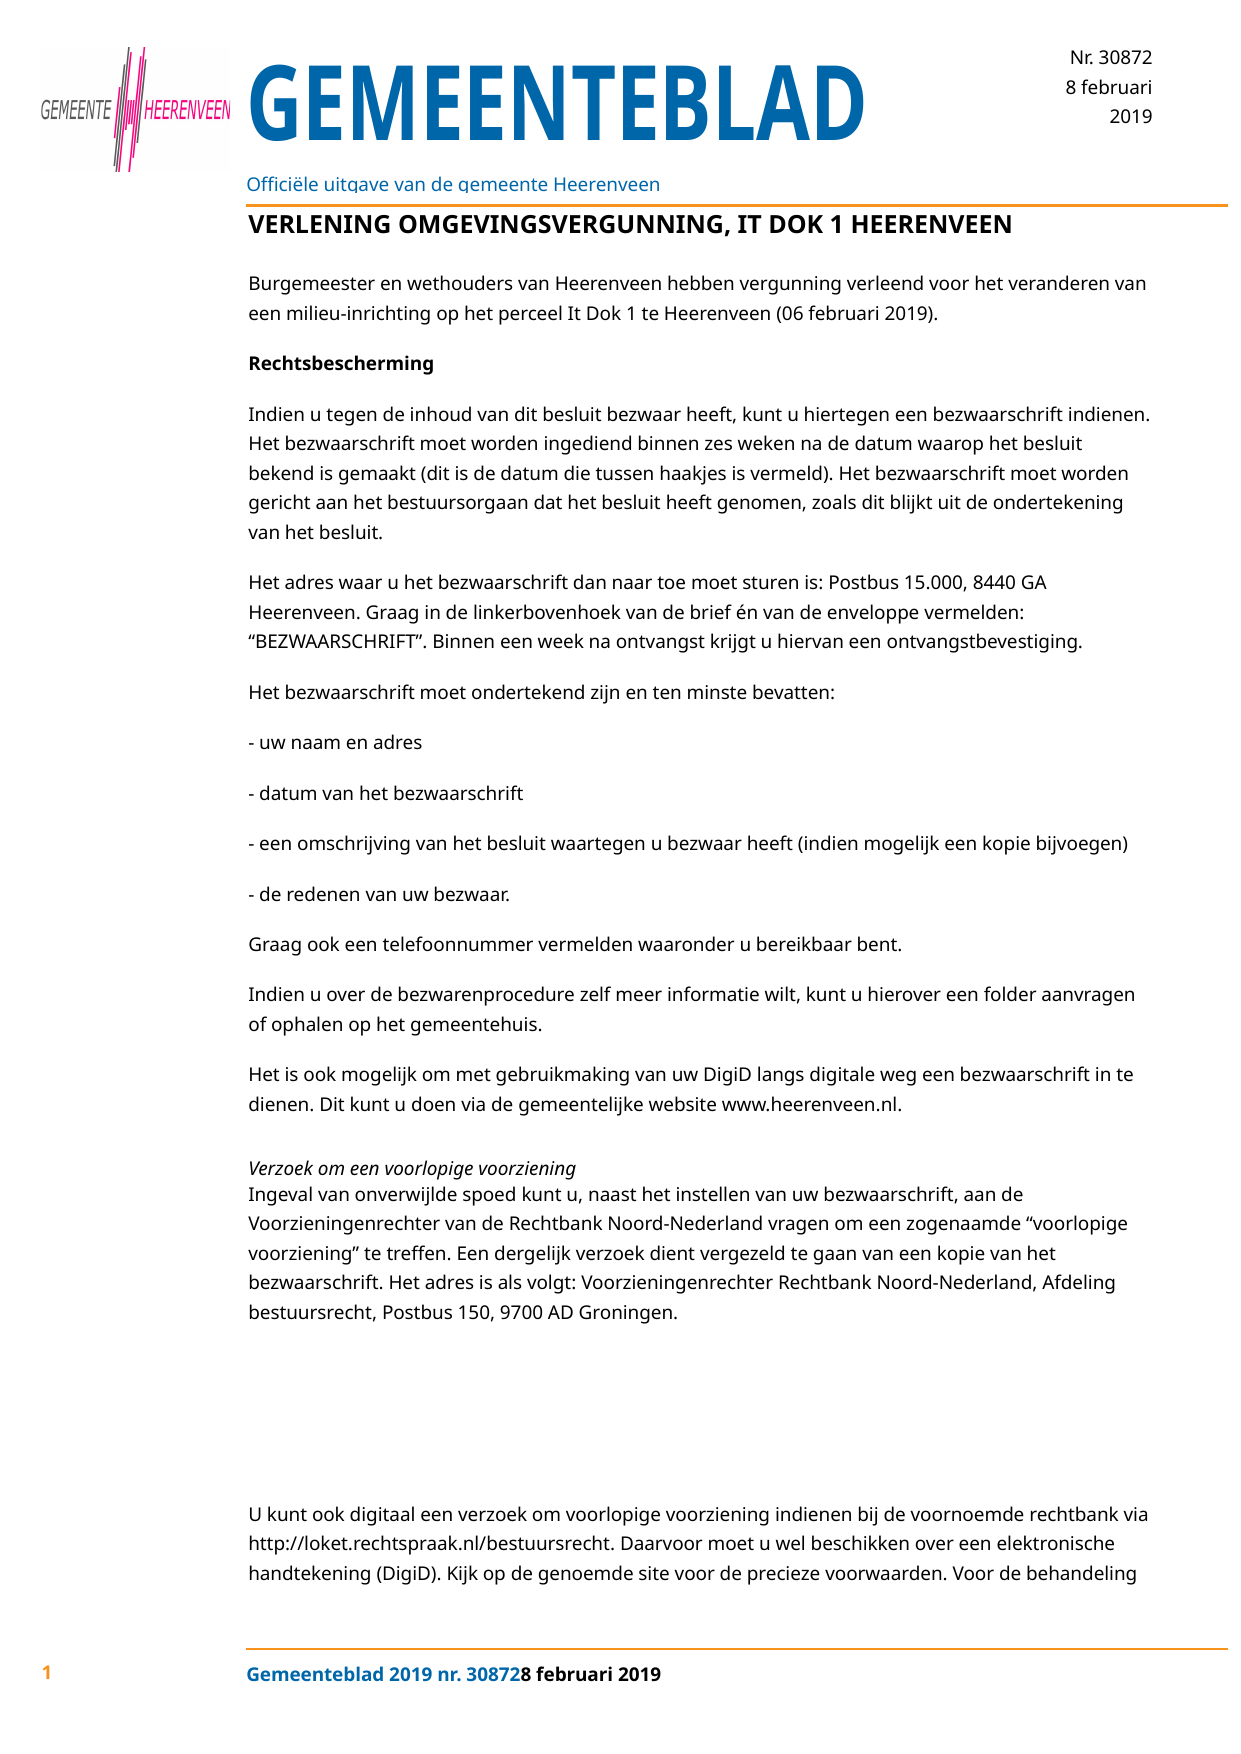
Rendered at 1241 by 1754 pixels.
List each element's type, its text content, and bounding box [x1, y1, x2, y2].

text Het bezwaarschrift moet ondertekend zijn en ten minste bevatten: [248, 679, 1152, 705]
text Het is ook mogelijk om met gebruikmaking van uw DigiD langs digitale weg een bezwaarschrift in te dienen. Dit kunt u doen via de gemeentelijke website www.heerenveen.nl. [248, 1062, 1152, 1117]
text - datum van het bezwaarschrift [248, 780, 1152, 806]
text Verzoek om een voorlopige voorziening [248, 1155, 1152, 1181]
text Indien u tegen de inhoud van dit besluit bezwaar heeft, kunt u hiertegen een bezwaarschrift indienen. Het bezwaarschrift moet worden ingediend binnen zes weken na de datum waarop het besluit bekend is gemaakt (dit is de datum die tussen haakjes is vermeld). Het bezwaarschrift moet worden gericht aan het bestuursorgaan dat het besluit heeft genomen, zoals dit blijkt uit de ondertekening van het besluit. [248, 401, 1152, 545]
text Burgemeester en wethouders van Heerenveen hebben vergunning verleend voor het veranderen van een milieu-inrichting op het perceel It Dok 1 te Heerenveen (06 februari 2019). [248, 270, 1152, 326]
text - een omschrijving van het besluit waartegen u bezwaar heeft (indien mogelijk een kopie bijvoegen) [248, 830, 1152, 856]
text - de redenen van uw bezwaar. [248, 881, 1152, 906]
text Indien u over de bezwarenprocedure zelf meer informatie wilt, kunt u hierover een folder aanvragen of ophalen op het gemeentehuis. [248, 982, 1152, 1037]
text - uw naam en adres [248, 729, 1152, 755]
text U kunt ook digitaal een verzoek om voorlopige voorziening indienen bij de voornoemde rechtbank via http://loket.rechtspraak.nl/bestuursrecht. Daarvoor moet u wel beschikken over een elektronische handtekening (DigiD). Kijk op de genoemde site voor de precieze voorwaarden. Voor de behandeling [248, 1501, 1152, 1586]
text VERLENING OMGEVINGSVERGUNNING, IT DOK 1 HEERENVEEN [248, 207, 1152, 241]
picture [41, 47, 231, 172]
text Graag ook een telefoonnummer vermelden waaronder u bereikbaar bent. [248, 931, 1152, 957]
text Ingeval van onverwijlde spoed kunt u, naast het instellen van uw bezwaarschrift, aan de Voorzieningenrechter van de Rechtbank Noord-Nederland vragen om een zogenaamde “voorlopige voorziening” te treffen. Een dergelijk verzoek dient vergezeld te gaan van een kopie van het bezwaarschrift. Het adres is als volgt: Voorzieningenrechter Rechtbank Noord-Nederland, Afdeling bestuursrecht, Postbus 150, 9700 AD Groningen. [248, 1181, 1152, 1325]
text Het adres waar u het bezwaarschrift dan naar toe moet sturen is: Postbus 15.000, 8440 GA Heerenveen. Graag in de linkerbovenhoek van de brief én van de enveloppe vermelden: “BEZWAARSCHRIFT”. Binnen een week na ontvangst krijgt u hiervan een ontvangstbevestiging. [248, 569, 1152, 654]
text Rechtsbescherming [248, 350, 1152, 376]
